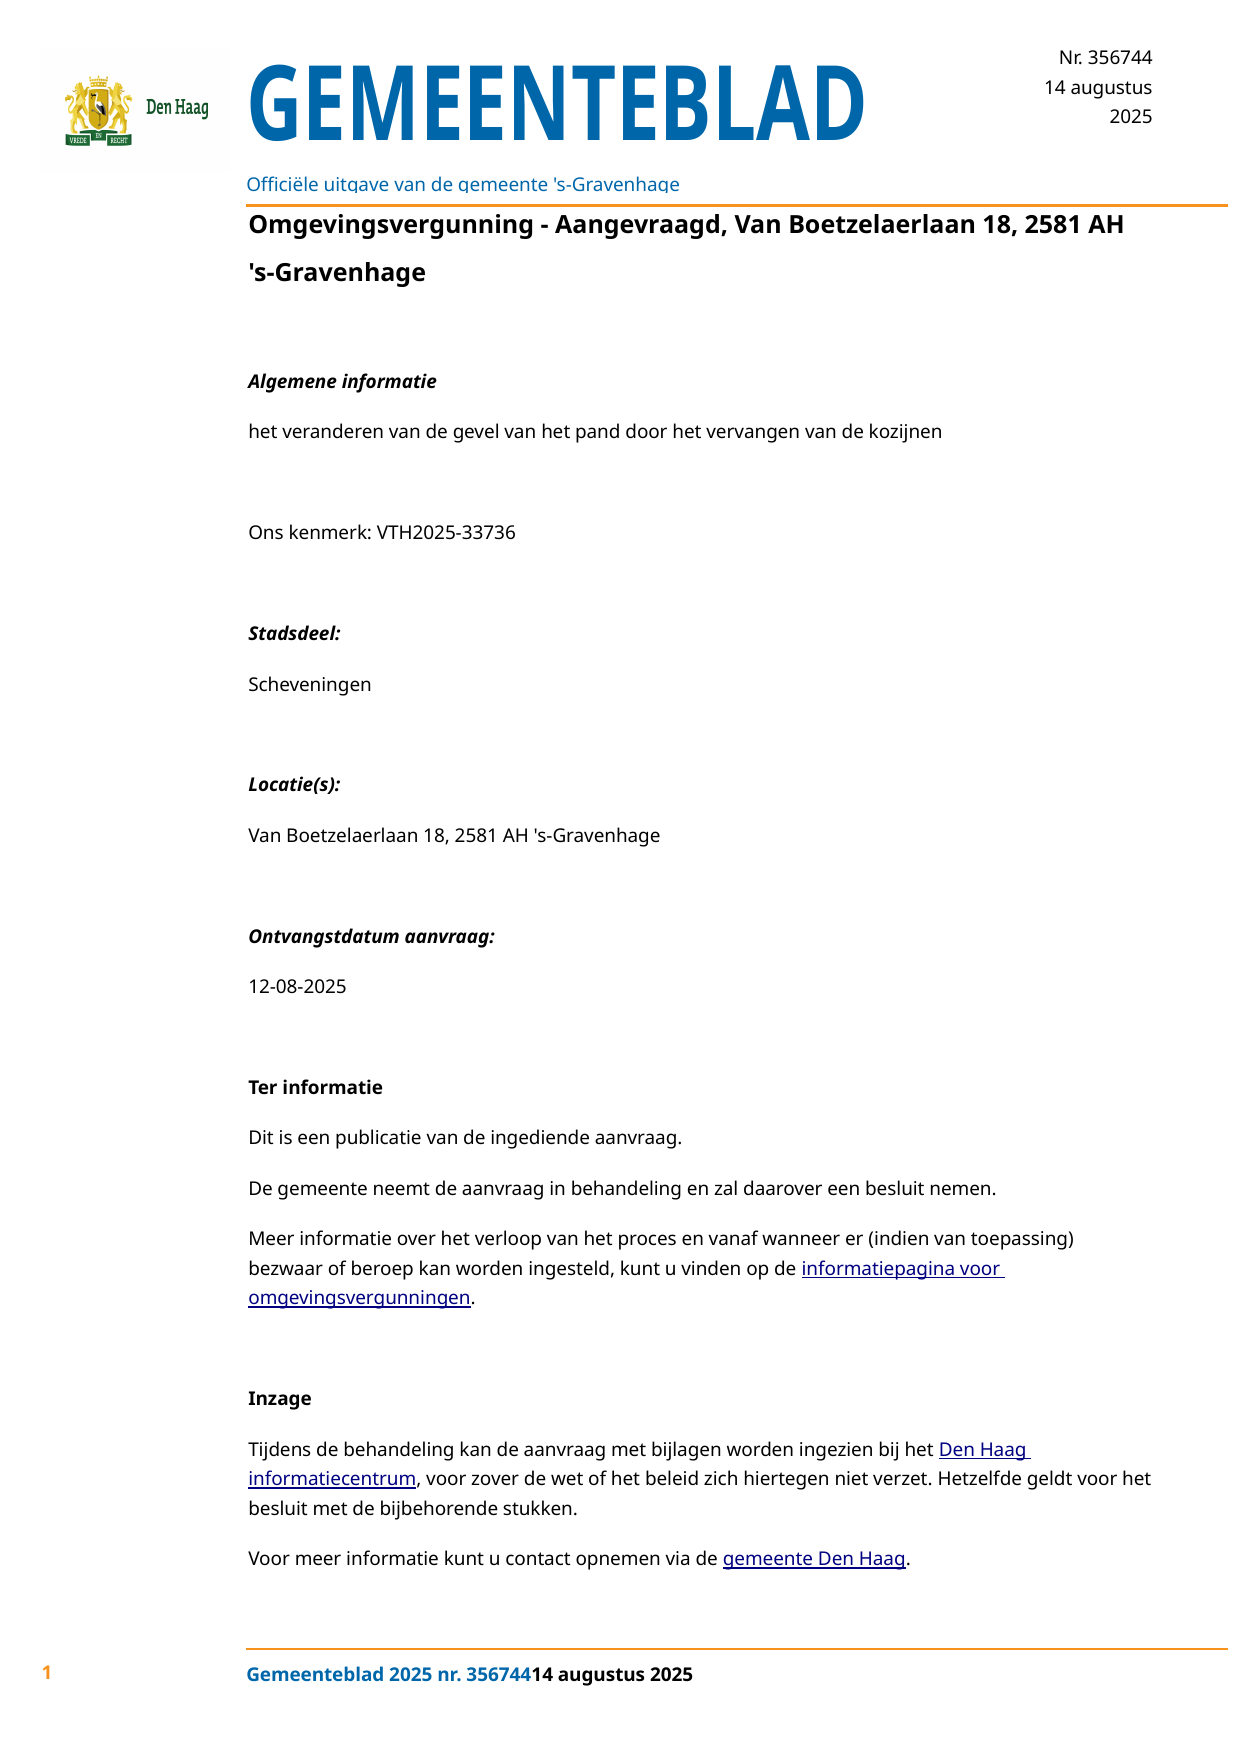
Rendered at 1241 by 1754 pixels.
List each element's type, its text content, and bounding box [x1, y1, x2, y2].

text Meer informatie over het verloop van het proces en vanaf wanneer er (indien van toepassing) bezwaar of beroep kan worden ingesteld, kunt u vinden op de informatiepagina voor omgevingsvergunningen. [248, 1225, 1152, 1310]
text Stadsdeel: [248, 620, 1152, 646]
text Inzage [248, 1385, 1152, 1411]
text Locatie(s): [248, 772, 1152, 797]
text Ter informatie [248, 1074, 1152, 1100]
text Dit is een publicatie van de ingediende aanvraag. [248, 1124, 1152, 1150]
text Omgevingsvergunning - Aangevraagd, Van Boetzelaerlaan 18, 2581 AH 's-Gravenhage [248, 207, 1152, 288]
text 12-08-2025 [248, 973, 1152, 999]
text Voor meer informatie kunt u contact opnemen via de gemeente Den Haag. [248, 1545, 1152, 1571]
picture [41, 47, 231, 172]
text Van Boetzelaerlaan 18, 2581 AH 's-Gravenhage [248, 822, 1152, 848]
text Ontvangstdatum aanvraag: [248, 923, 1152, 949]
text Algemene informatie [248, 368, 1152, 394]
text De gemeente neemt de aanvraag in behandeling en zal daarover een besluit nemen. [248, 1175, 1152, 1201]
text Ons kenmerk: VTH2025-33736 [248, 519, 1152, 545]
text het veranderen van de gevel van het pand door het vervangen van de kozijnen [248, 419, 1152, 444]
text Tijdens de behandeling kan de aanvraag met bijlagen worden ingezien bij het Den Haag informatiecentrum, voor zover de wet of het beleid zich hiertegen niet verzet. Hetzelfde geldt voor het besluit met de bijbehorende stukken. [248, 1436, 1152, 1521]
text Scheveningen [248, 671, 1152, 697]
